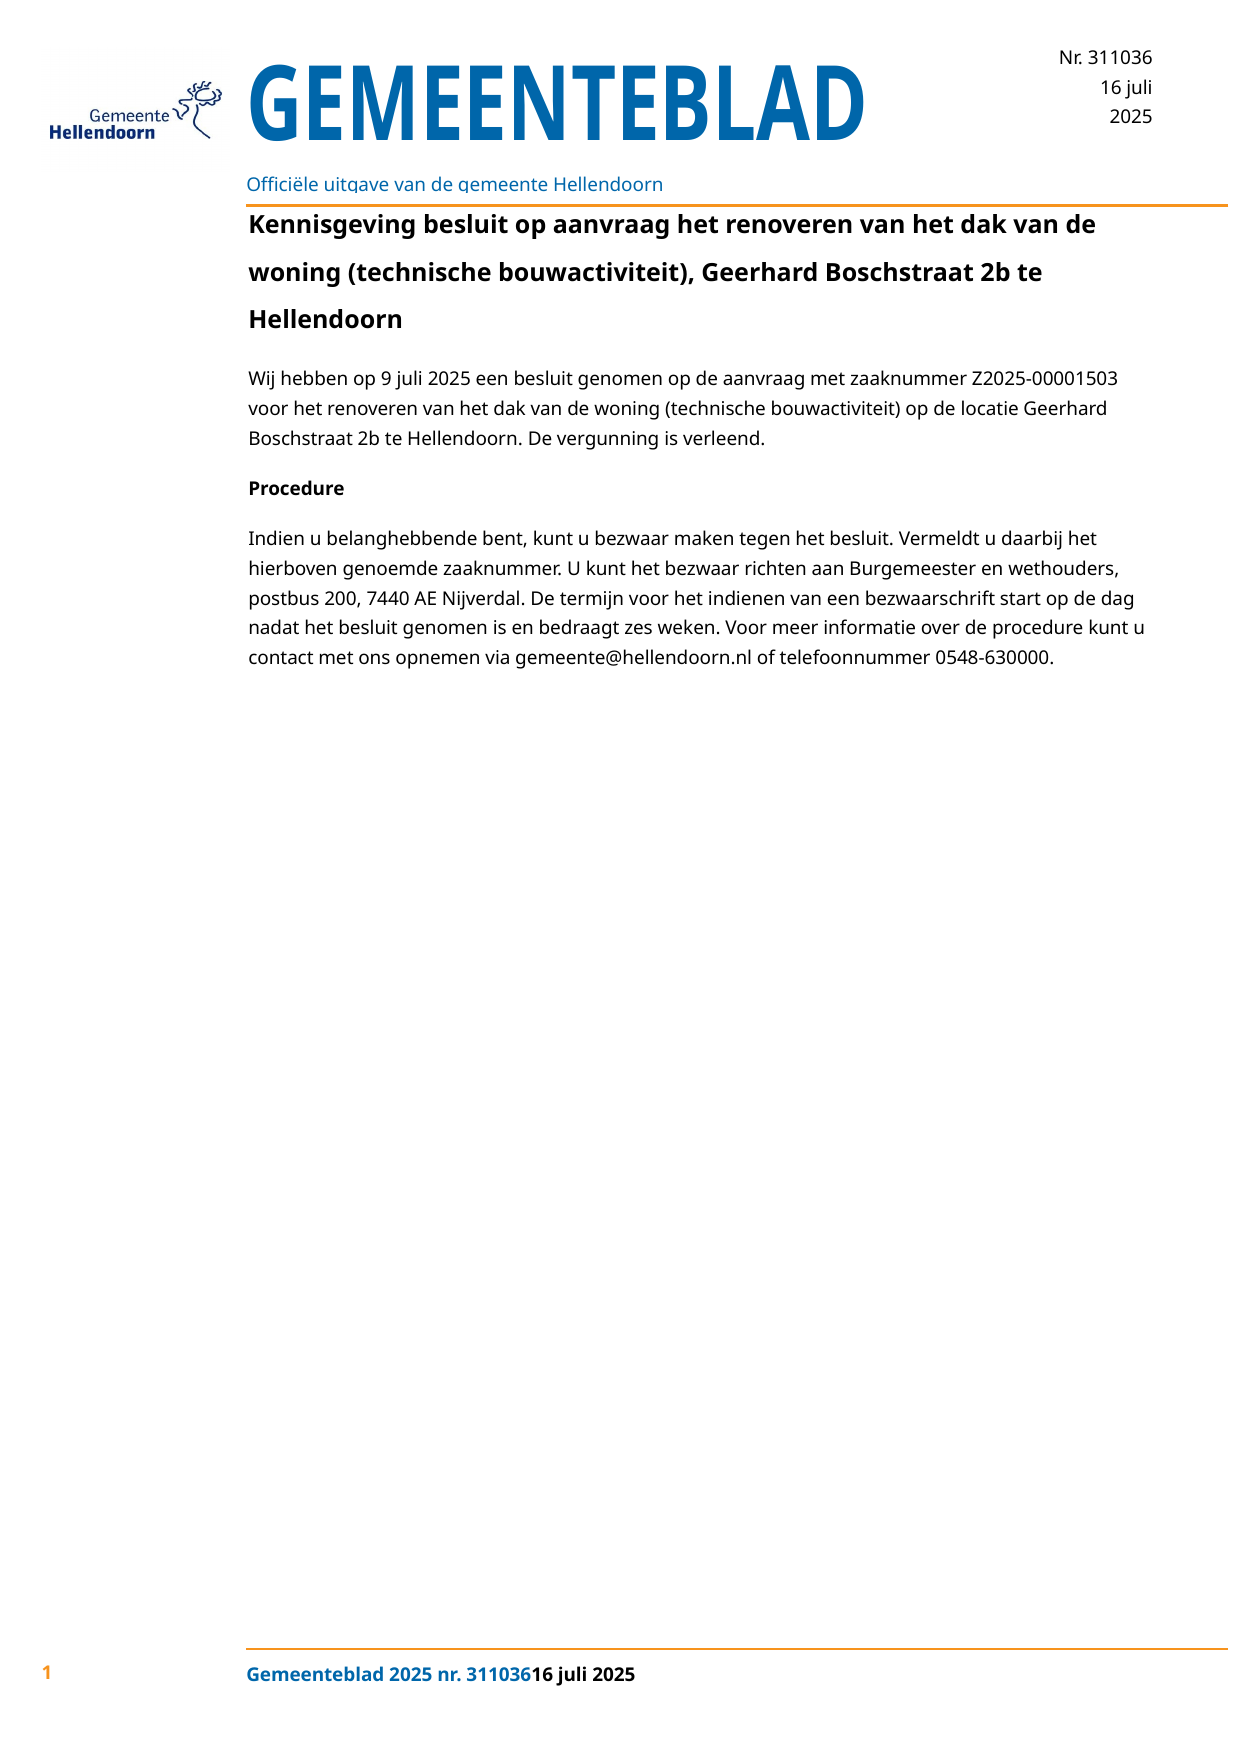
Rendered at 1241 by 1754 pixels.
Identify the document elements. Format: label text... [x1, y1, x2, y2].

text Indien u belanghebbende bent, kunt u bezwaar maken tegen het besluit. Vermeldt u daarbij het hierboven genoemde zaaknummer. U kunt het bezwaar richten aan Burgemeester en wethouders, postbus 200, 7440 AE Nijverdal. De termijn voor het indienen van een bezwaarschrift start op de dag nadat het besluit genomen is en bedraagt zes weken. Voor meer informatie over de procedure kunt u contact met ons opnemen via gemeente@hellendoorn.nl of telefoonnummer 0548-630000. [248, 526, 1152, 669]
text Kennisgeving besluit op aanvraag het renoveren van het dak van de woning (technische bouwactiviteit), Geerhard Boschstraat 2b te Hellendoorn [248, 207, 1152, 336]
picture [41, 47, 231, 172]
text Wij hebben op 9 juli 2025 een besluit genomen op de aanvraag met zaaknummer Z2025-00001503 voor het renoveren van het dak van de woning (technische bouwactiviteit) op de locatie Geerhard Boschstraat 2b te Hellendoorn. De vergunning is verleend. [248, 366, 1152, 450]
text Procedure [248, 475, 1152, 501]
